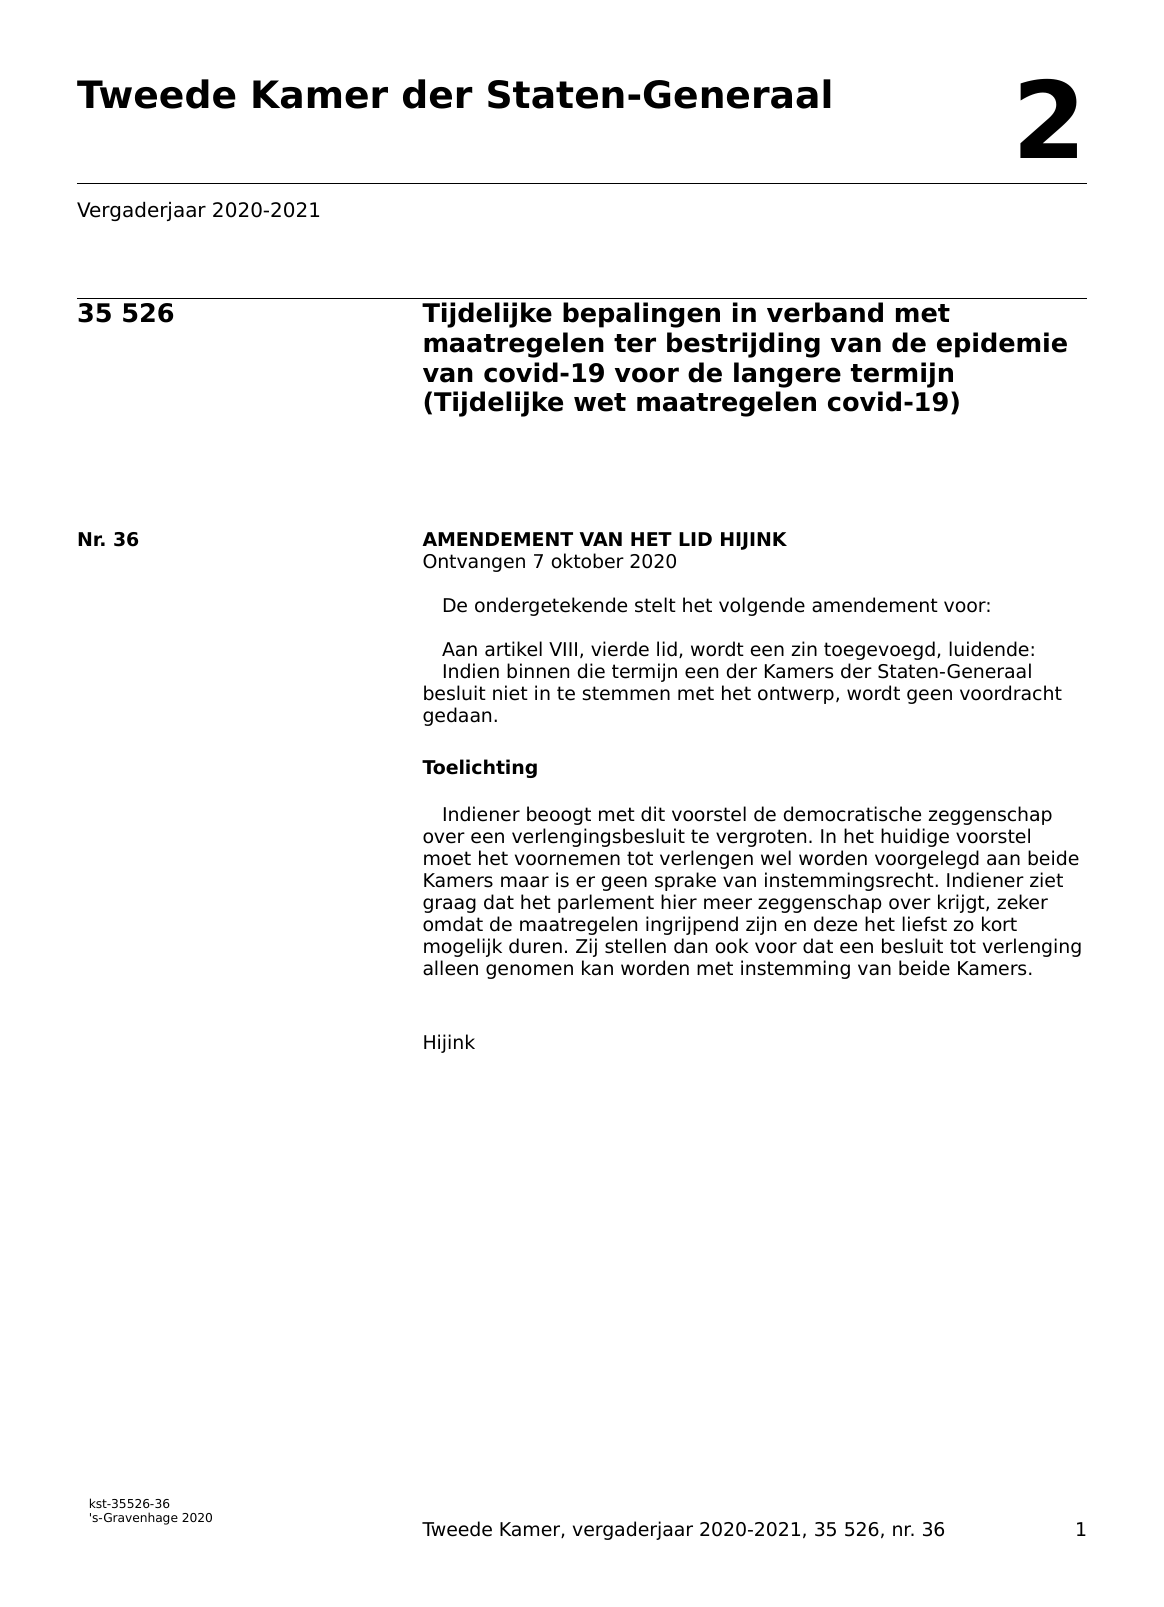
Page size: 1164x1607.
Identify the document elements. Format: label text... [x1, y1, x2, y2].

subtitle 35 526 Tijdelijke bepalingen in verband met maatregelen ter bestrijding van de epidemie van covid-19 voor de langere termijn (Tijdelijke wet maatregelen covid-19) [77, 299, 1087, 418]
table_cell Vergaderjaar 2020-2021 [77, 184, 1087, 298]
table_header Tweede Kamer der Staten-Generaal [77, 59, 886, 183]
subtitle Toelichting [422, 757, 1087, 779]
subtitle Nr. 36 AMENDEMENT VAN HET LID HIJINK [77, 529, 1087, 551]
text Hijink [422, 1010, 1087, 1054]
text De ondergetekende stelt het volgende amendement voor: [422, 595, 1087, 617]
text Ontvangen 7 oktober 2020 [422, 551, 1087, 573]
text Aan artikel VIII, vierde lid, wordt een zin toegevoegd, luidende: [422, 639, 1087, 661]
text 's-Gravenhage 2020 [88, 1511, 323, 1525]
table_header 2 [886, 59, 1087, 183]
text Indien binnen die termijn een der Kamers der Staten-Generaal besluit niet in te stemmen met het ontwerp, wordt geen voordracht gedaan. [422, 661, 1087, 727]
text kst-35526-36 [88, 1497, 323, 1511]
text Indiener beoogt met dit voorstel de democratische zeggenschap over een verlengingsbesluit te vergroten. In het huidige voorstel moet het voornemen tot verlengen wel worden voorgelegd aan beide Kamers maar is er geen sprake van instemmingsrecht. Indiener ziet graag dat het parlement hier meer zeggenschap over krijgt, zeker omdat de maatregelen ingrijpend zijn en deze het liefst zo kort mogelijk duren. Zij stellen dan ook voor dat een besluit tot verlenging alleen genomen kan worden met instemming van beide Kamers. [422, 804, 1087, 980]
